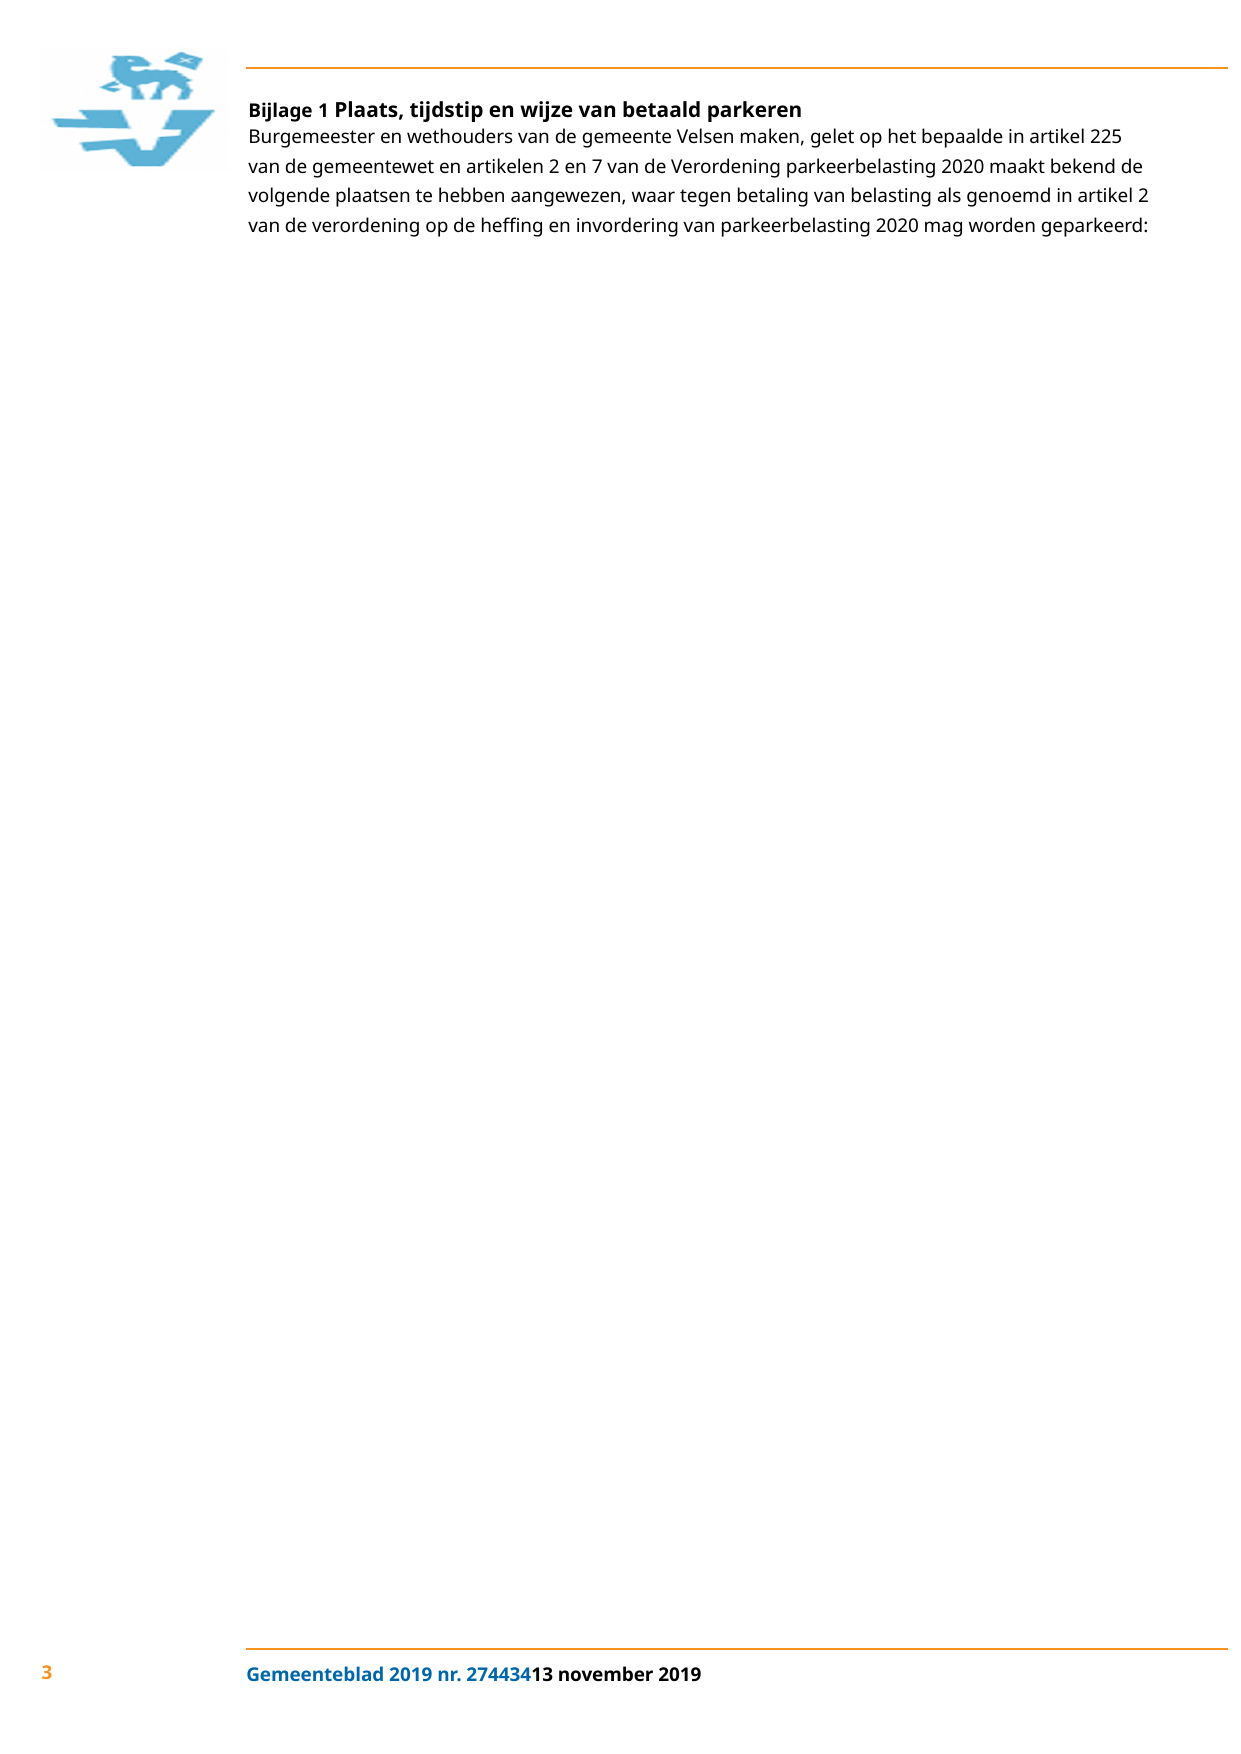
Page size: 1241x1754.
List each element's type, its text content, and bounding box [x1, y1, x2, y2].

text Burgemeester en wethouders van de gemeente Velsen maken, gelet op het bepaalde in artikel 225 van de gemeentewet en artikelen 2 en 7 van de Verordening parkeerbelasting 2020 maakt bekend de volgende plaatsen te hebben aangewezen, waar tegen betaling van belasting als genoemd in artikel 2 van de verordening op de heffing en invordering van parkeerbelasting 2020 mag worden geparkeerd: [248, 123, 1152, 238]
text Bijlage 1 Plaats, tijdstip en wijze van betaald parkeren [248, 95, 1152, 123]
picture [41, 47, 231, 172]
